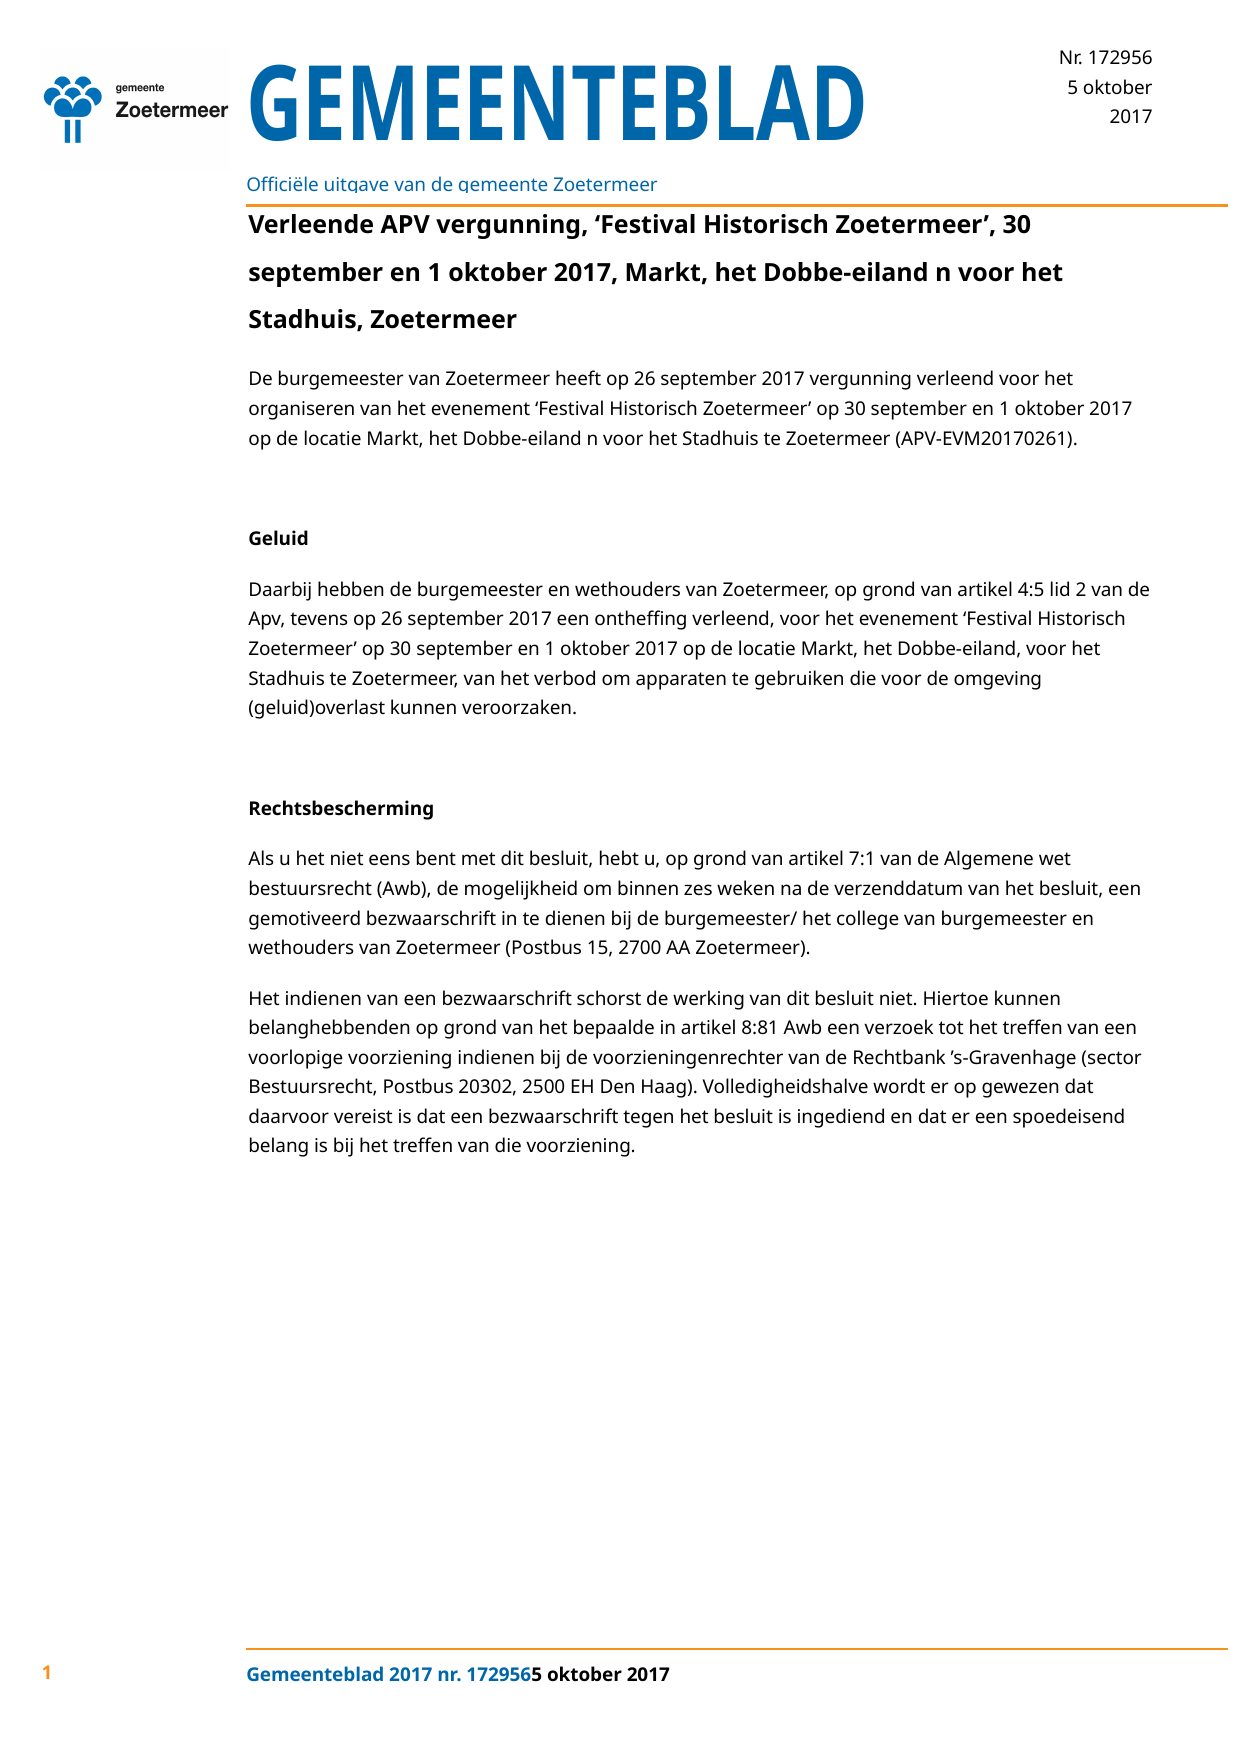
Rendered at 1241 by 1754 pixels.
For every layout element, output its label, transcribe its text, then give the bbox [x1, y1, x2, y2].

text Als u het niet eens bent met dit besluit, hebt u, op grond van artikel 7:1 van de Algemene wet bestuursrecht (Awb), de mogelijkheid om binnen zes weken na de verzenddatum van het besluit, een gemotiveerd bezwaarschrift in te dienen bij de burgemeester/ het college van burgemeester en wethouders van Zoetermeer (Postbus 15, 2700 AA Zoetermeer). [248, 846, 1152, 960]
text De burgemeester van Zoetermeer heeft op 26 september 2017 vergunning verleend voor het organiseren van het evenement ‘Festival Historisch Zoetermeer’ op 30 september en 1 oktober 2017 op de locatie Markt, het Dobbe-eiland n voor het Stadhuis te Zoetermeer (APV-EVM20170261). [248, 366, 1152, 450]
text Het indienen van een bezwaarschrift schorst de werking van dit besluit niet. Hiertoe kunnen belanghebbenden op grond van het bepaalde in artikel 8:81 Awb een verzoek tot het treffen van een voorlopige voorziening indienen bij de voorzieningenrechter van de Rechtbank ’s-Gravenhage (sector Bestuursrecht, Postbus 20302, 2500 EH Den Haag). Volledigheidshalve wordt er op gewezen dat daarvoor vereist is dat een bezwaarschrift tegen het besluit is ingediend en dat er een spoedeisend belang is bij het treffen van die voorziening. [248, 985, 1152, 1158]
text Geluid [248, 526, 1152, 551]
text Rechtsbescherming [248, 795, 1152, 821]
text Daarbij hebben de burgemeester en wethouders van Zoetermeer, op grond van artikel 4:5 lid 2 van de Apv, tevens op 26 september 2017 een ontheffing verleend, voor het evenement ‘Festival Historisch Zoetermeer’ op 30 september en 1 oktober 2017 op de locatie Markt, het Dobbe-eiland, voor het Stadhuis te Zoetermeer, van het verbod om apparaten te gebruiken die voor de omgeving (geluid)overlast kunnen veroorzaken. [248, 576, 1152, 720]
picture [41, 47, 231, 172]
text Verleende APV vergunning, ‘Festival Historisch Zoetermeer’, 30 september en 1 oktober 2017, Markt, het Dobbe-eiland n voor het Stadhuis, Zoetermeer [248, 207, 1152, 336]
